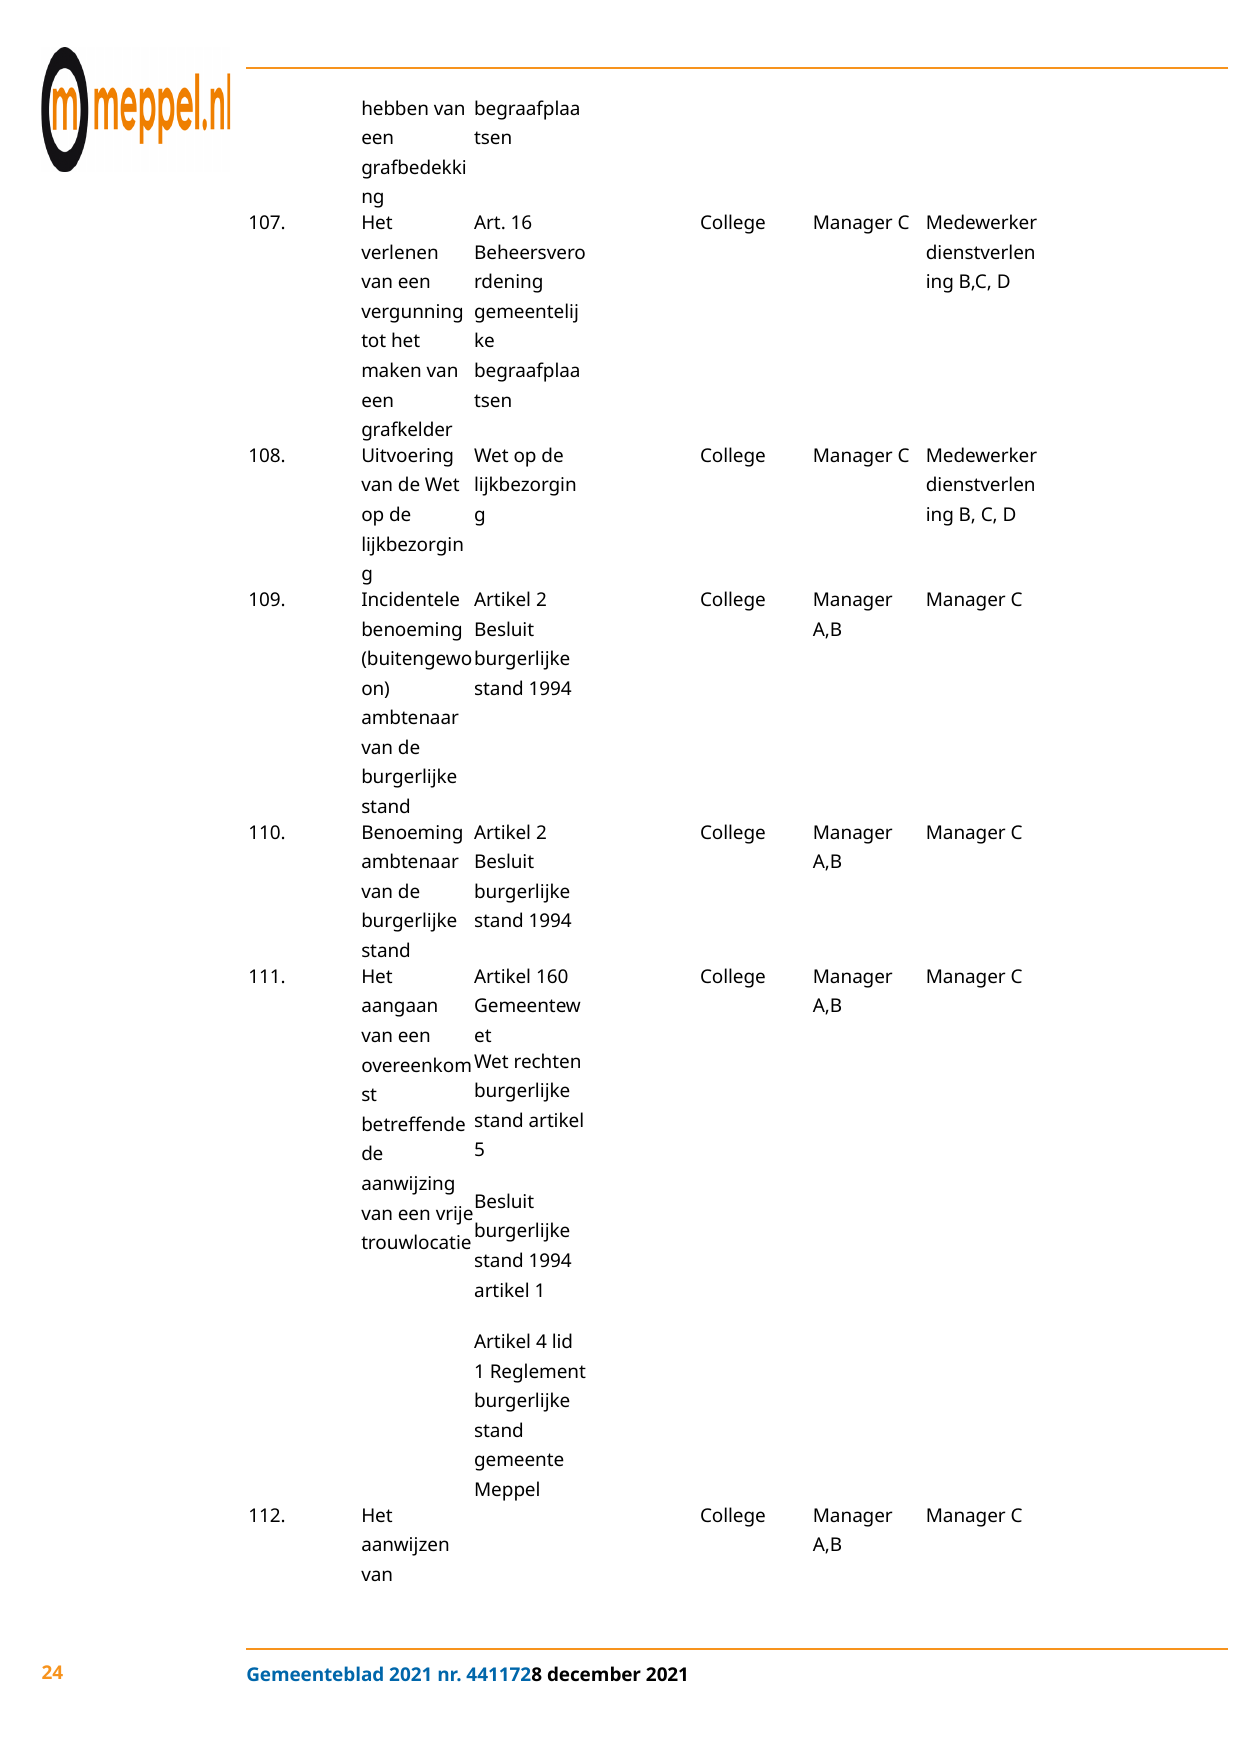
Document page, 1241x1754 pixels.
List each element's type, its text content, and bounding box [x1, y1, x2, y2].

table_cell College [700, 442, 813, 586]
table_cell 110. [248, 819, 361, 963]
table_cell Wet op de lijkbezorging [474, 442, 587, 586]
table_cell begraafplaatsen [474, 95, 587, 209]
table_cell Manager C [926, 1502, 1038, 1587]
table_cell Art. 16 Beheersverordening gemeentelijke begraafplaatsen [474, 209, 587, 442]
table_cell Incidentele benoeming (buitengewoon) ambtenaar van de burgerlijke stand [361, 586, 474, 819]
table_cell Manager A,B [813, 586, 926, 819]
picture [41, 47, 231, 172]
table_cell Artikel 160 Gemeentewet [474, 963, 587, 1048]
table_cell Medewerker dienstverlening B,C, D [926, 209, 1038, 442]
table_cell Manager A,B [813, 1502, 926, 1587]
table_cell 111. [248, 963, 361, 1502]
table_cell [1039, 95, 1152, 209]
table_cell 109. [248, 586, 361, 819]
table_cell Manager A,B [813, 819, 926, 963]
table_cell [587, 1502, 700, 1587]
table_cell Uitvoering van de Wet op de lijkbezorging [361, 442, 474, 586]
table_cell 107. [248, 209, 361, 442]
table_cell [587, 586, 700, 819]
table_cell [1039, 235, 1152, 442]
table_cell Artikel 2 Besluit burgerlijke stand 1994 [474, 819, 587, 963]
table_cell Het verlenen van een vergunning tot het maken van een grafkelder [361, 209, 474, 442]
table_cell [587, 963, 700, 1502]
table_cell [474, 1163, 587, 1188]
table_cell Besluit burgerlijke stand 1994 artikel 1 [474, 1188, 587, 1303]
table_cell Manager A,B [813, 963, 926, 1502]
table_cell [587, 442, 700, 586]
table_cell Manager C [813, 209, 926, 442]
table_cell [474, 1303, 587, 1328]
table_cell Artikel 2 Besluit burgerlijke stand 1994 [474, 586, 587, 819]
table_cell Manager C [813, 442, 926, 586]
table_cell [926, 95, 1038, 209]
table_cell [587, 95, 700, 209]
table_cell [474, 1502, 587, 1587]
table_cell [813, 95, 926, 209]
table_cell Wet rechten burgerlijke stand artikel 5 [474, 1048, 587, 1162]
table_cell Benoeming ambtenaar van de burgerlijke stand [361, 819, 474, 963]
table_cell 108. [248, 442, 361, 586]
table_cell College [700, 209, 813, 442]
table_cell Het aangaan van een overeenkomst betreffende de aanwijzing van een vrije trouwlocatie [361, 963, 474, 1502]
table_cell [1039, 468, 1152, 586]
table_cell [700, 95, 813, 209]
table_cell Het aanwijzen van [361, 1502, 474, 1587]
table_cell Manager C [926, 819, 1038, 963]
table_cell [587, 819, 700, 963]
table_cell [587, 209, 700, 442]
table_cell College [700, 1502, 813, 1587]
table_cell College [700, 963, 813, 1502]
table_cell Medewerker dienstverlening B, C, D [926, 442, 1038, 586]
table_cell hebben van een grafbedekking [361, 95, 474, 209]
table_cell 112. [248, 1502, 361, 1587]
table_cell Artikel 4 lid 1 Reglement burgerlijke stand gemeente Meppel [474, 1328, 587, 1502]
table_cell Manager C [926, 586, 1038, 819]
table_cell College [700, 586, 813, 819]
table_cell Manager C [926, 963, 1038, 1502]
table_cell [1039, 612, 1152, 819]
table_cell [248, 95, 361, 209]
table_cell College [700, 819, 813, 963]
